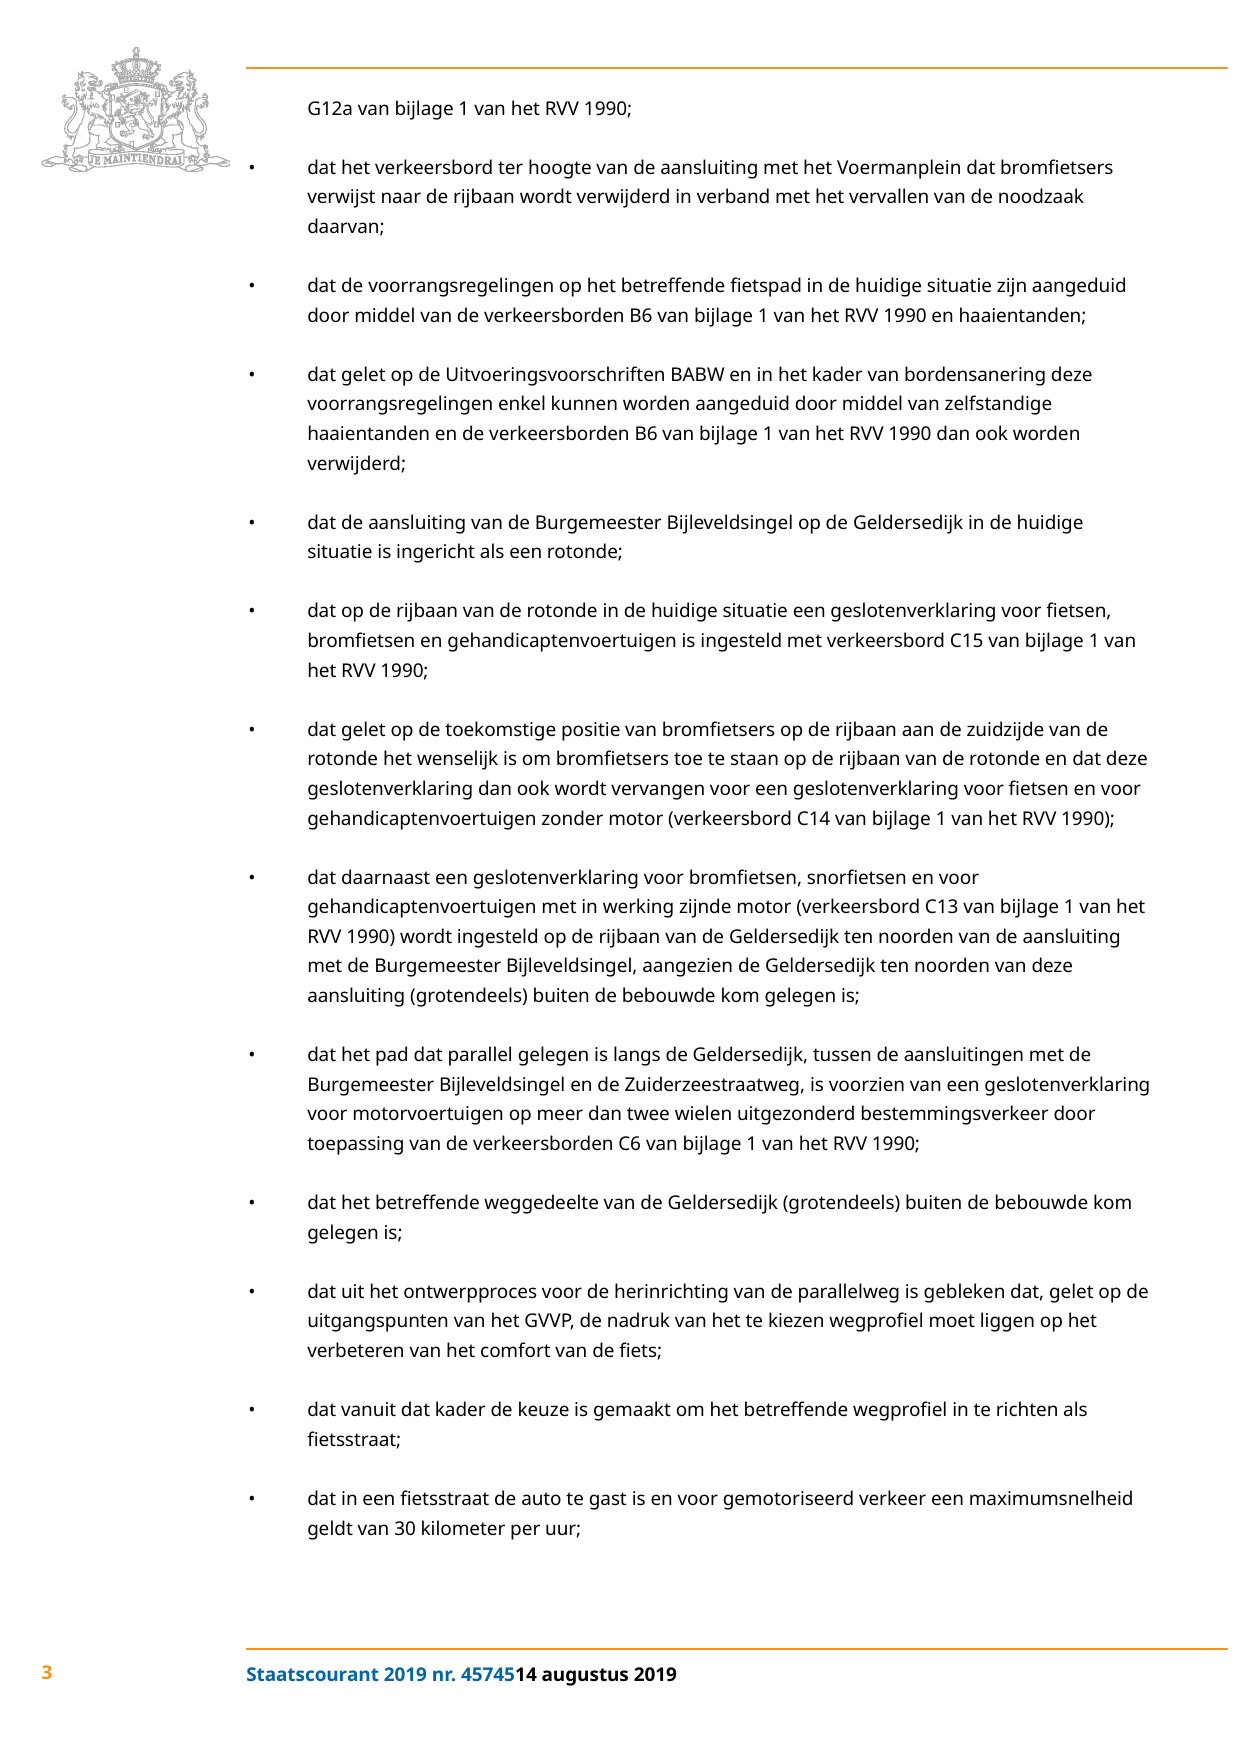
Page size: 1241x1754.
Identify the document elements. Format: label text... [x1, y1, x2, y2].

list dat de voorrangsregelingen op het betreffende fietspad in de huidige situatie zijn aangeduid door middel van de verkeersborden B6 van bijlage 1 van het RVV 1990 en haaientanden; [248, 272, 1152, 328]
list dat daarnaast een geslotenverklaring voor bromfietsen, snorfietsen en voor gehandicaptenvoertuigen met in werking zijnde motor (verkeersbord C13 van bijlage 1 van het RVV 1990) wordt ingesteld op de rijbaan van de Geldersedijk ten noorden van de aansluiting met de Burgemeester Bijleveldsingel, aangezien de Geldersedijk ten noorden van deze aansluiting (grotendeels) buiten de bebouwde kom gelegen is; [248, 864, 1152, 1008]
list dat vanuit dat kader de keuze is gemaakt om het betreffende wegprofiel in te richten als fietsstraat; [248, 1396, 1152, 1452]
list G12a van bijlage 1 van het RVV 1990; [248, 95, 1152, 121]
list dat het betreffende weggedeelte van de Geldersedijk (grotendeels) buiten de bebouwde kom gelegen is; [248, 1189, 1152, 1245]
list dat gelet op de toekomstige positie van bromfietsers op de rijbaan aan de zuidzijde van de rotonde het wenselijk is om bromfietsers toe te staan op de rijbaan van de rotonde en dat deze geslotenverklaring dan ook wordt vervangen voor een geslotenverklaring voor fietsen en voor gehandicaptenvoertuigen zonder motor (verkeersbord C14 van bijlage 1 van het RVV 1990); [248, 716, 1152, 831]
list dat het verkeersbord ter hoogte van de aansluiting met het Voermanplein dat bromfietsers verwijst naar de rijbaan wordt verwijderd in verband met het vervallen van de noodzaak daarvan; [248, 154, 1152, 239]
picture [41, 47, 231, 172]
list dat op de rijbaan van de rotonde in de huidige situatie een geslotenverklaring voor fietsen, bromfietsen en gehandicaptenvoertuigen is ingesteld met verkeersbord C15 van bijlage 1 van het RVV 1990; [248, 598, 1152, 683]
list dat de aansluiting van de Burgemeester Bijleveldsingel op de Geldersedijk in de huidige situatie is ingericht als een rotonde; [248, 509, 1152, 564]
list dat het pad dat parallel gelegen is langs de Geldersedijk, tussen de aansluitingen met de Burgemeester Bijleveldsingel en de Zuiderzeestraatweg, is voorzien van een geslotenverklaring voor motorvoertuigen op meer dan twee wielen uitgezonderd bestemmingsverkeer door toepassing van de verkeersborden C6 van bijlage 1 van het RVV 1990; [248, 1041, 1152, 1156]
list dat uit het ontwerpproces voor de herinrichting van de parallelweg is gebleken dat, gelet op de uitgangspunten van het GVVP, de nadruk van het te kiezen wegprofiel moet liggen op het verbeteren van het comfort van de fiets; [248, 1278, 1152, 1363]
list dat gelet op de Uitvoeringsvoorschriften BABW en in het kader van bordensanering deze voorrangsregelingen enkel kunnen worden aangeduid door middel van zelfstandige haaientanden en de verkeersborden B6 van bijlage 1 van het RVV 1990 dan ook worden verwijderd; [248, 361, 1152, 476]
list dat in een fietsstraat de auto te gast is en voor gemotoriseerd verkeer een maximumsnelheid geldt van 30 kilometer per uur; [248, 1485, 1152, 1541]
